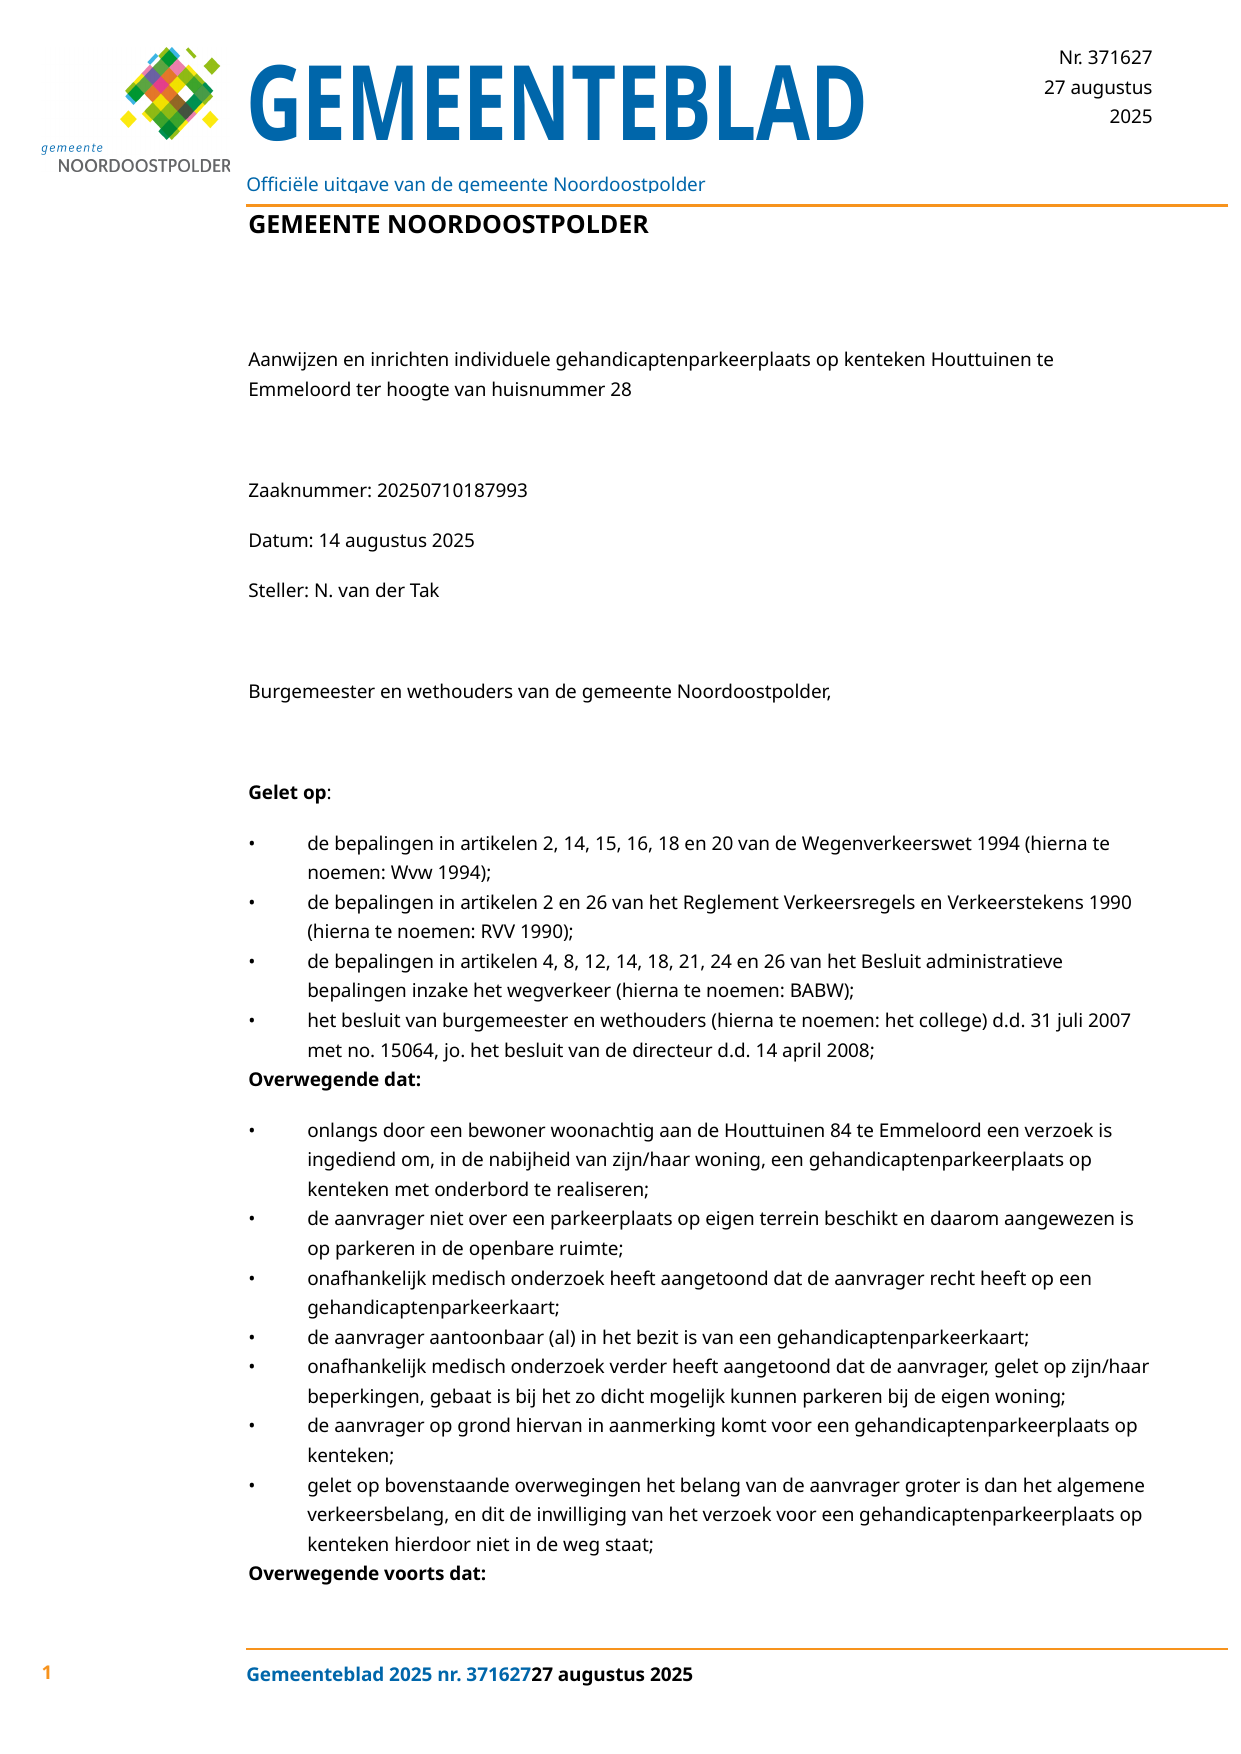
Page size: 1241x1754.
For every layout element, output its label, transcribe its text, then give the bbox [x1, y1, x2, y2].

list de bepalingen in artikelen 2, 14, 15, 16, 18 en 20 van de Wegenverkeerswet 1994 (hierna te noemen: Wvw 1994); [248, 830, 1152, 885]
list gelet op bovenstaande overwegingen het belang van de aanvrager groter is dan het algemene verkeersbelang, en dit de inwilliging van het verzoek voor een gehandicaptenparkeerplaats op kenteken hierdoor niet in de weg staat; [248, 1472, 1152, 1557]
list de aanvrager op grond hiervan in aanmerking komt voor een gehandicaptenparkeerplaats op kenteken; [248, 1413, 1152, 1468]
text Zaaknummer: 20250710187993 [248, 477, 1152, 503]
list het besluit van burgemeester en wethouders (hierna te noemen: het college) d.d. 31 juli 2007 met no. 15064, jo. het besluit van de directeur d.d. 14 april 2008; [248, 1007, 1152, 1063]
list de bepalingen in artikelen 4, 8, 12, 14, 18, 21, 24 en 26 van het Besluit administratieve bepalingen inzake het wegverkeer (hierna te noemen: BABW); [248, 948, 1152, 1003]
text Datum: 14 augustus 2025 [248, 527, 1152, 553]
text Steller: N. van der Tak [248, 578, 1152, 603]
text Aanwijzen en inrichten individuele gehandicaptenparkeerplaats op kenteken Houttuinen te Emmeloord ter hoogte van huisnummer 28 [248, 346, 1152, 402]
text Gelet op: [248, 779, 1152, 805]
list onafhankelijk medisch onderzoek verder heeft aangetoond dat de aanvrager, gelet op zijn/haar beperkingen, gebaat is bij het zo dicht mogelijk kunnen parkeren bij de eigen woning; [248, 1353, 1152, 1409]
picture [41, 47, 231, 172]
text Burgemeester en wethouders van de gemeente Noordoostpolder, [248, 678, 1152, 704]
text Overwegende voorts dat: [248, 1561, 1152, 1586]
list onafhankelijk medisch onderzoek heeft aangetoond dat de aanvrager recht heeft op een gehandicaptenparkeerkaart; [248, 1265, 1152, 1320]
list de aanvrager aantoonbaar (al) in het bezit is van een gehandicaptenparkeerkaart; [248, 1324, 1152, 1350]
list onlangs door een bewoner woonachtig aan de Houttuinen 84 te Emmeloord een verzoek is ingediend om, in de nabijheid van zijn/haar woning, een gehandicaptenparkeerplaats op kenteken met onderbord te realiseren; [248, 1117, 1152, 1202]
text Overwegende dat: [248, 1066, 1152, 1092]
text GEMEENTE NOORDOOSTPOLDER [248, 207, 1152, 241]
list de aanvrager niet over een parkeerplaats op eigen terrein beschikt en daarom aangewezen is op parkeren in de openbare ruimte; [248, 1206, 1152, 1261]
list de bepalingen in artikelen 2 en 26 van het Reglement Verkeersregels en Verkeerstekens 1990 (hierna te noemen: RVV 1990); [248, 889, 1152, 944]
